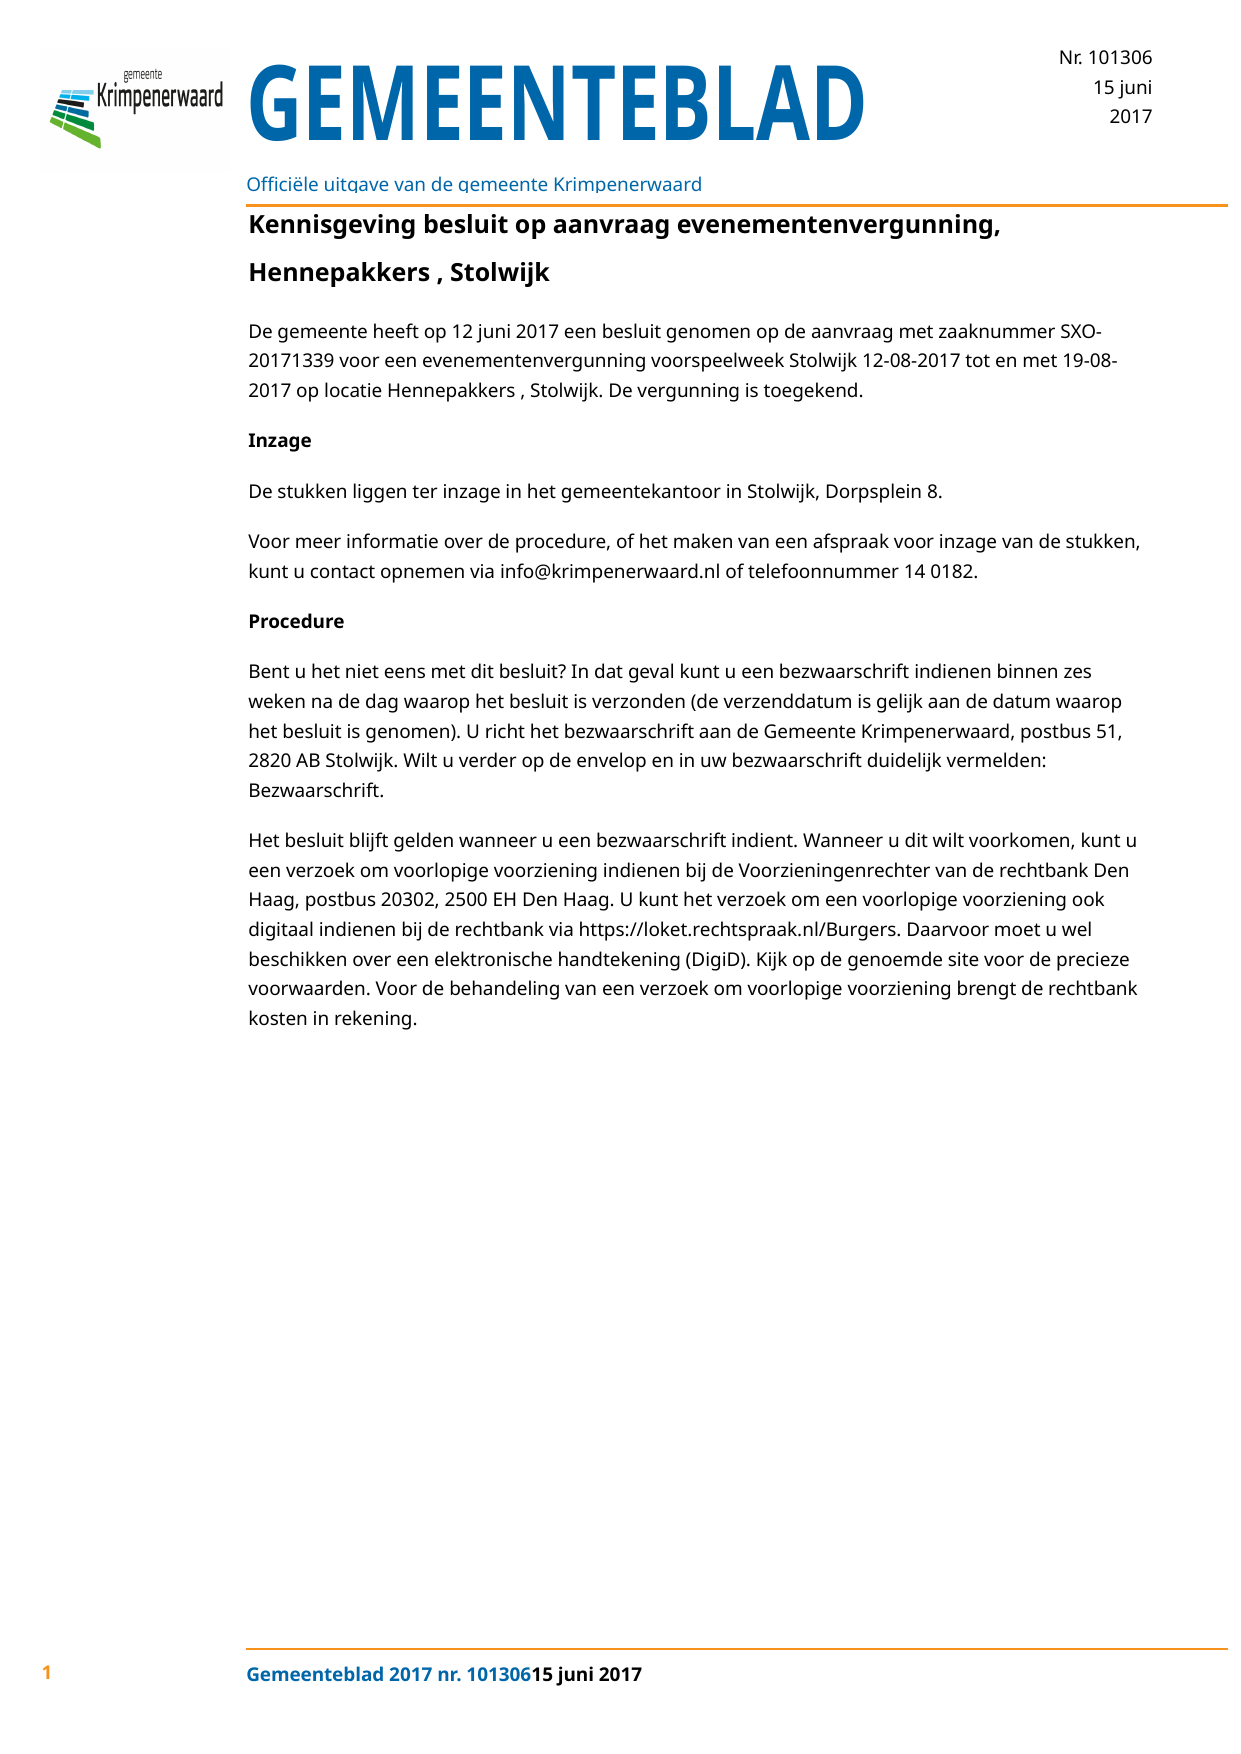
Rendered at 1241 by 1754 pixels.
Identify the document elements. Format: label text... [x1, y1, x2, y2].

text De stukken liggen ter inzage in het gemeentekantoor in Stolwijk, Dorpsplein 8. [248, 478, 1152, 504]
text De gemeente heeft op 12 juni 2017 een besluit genomen op de aanvraag met zaaknummer SXO-20171339 voor een evenementenvergunning voorspeelweek Stolwijk 12-08-2017 tot en met 19-08-2017 op locatie Hennepakkers , Stolwijk. De vergunning is toegekend. [248, 318, 1152, 403]
text Voor meer informatie over de procedure, of het maken van een afspraak voor inzage van de stukken, kunt u contact opnemen via info@krimpenerwaard.nl of telefoonnummer 14 0182. [248, 528, 1152, 584]
picture [41, 47, 231, 172]
text Bent u het niet eens met dit besluit? In dat geval kunt u een bezwaarschrift indienen binnen zes weken na de dag waarop het besluit is verzonden (de verzenddatum is gelijk aan de datum waarop het besluit is genomen). U richt het bezwaarschrift aan de Gemeente Krimpenerwaard, postbus 51, 2820 AB Stolwijk. Wilt u verder op de envelop en in uw bezwaarschrift duidelijk vermelden: Bezwaarschrift. [248, 659, 1152, 803]
text Kennisgeving besluit op aanvraag evenementenvergunning, Hennepakkers , Stolwijk [248, 207, 1152, 288]
text Inzage [248, 427, 1152, 453]
text Het besluit blijft gelden wanneer u een bezwaarschrift indient. Wanneer u dit wilt voorkomen, kunt u een verzoek om voorlopige voorziening indienen bij de Voorzieningenrechter van de rechtbank Den Haag, postbus 20302, 2500 EH Den Haag. U kunt het verzoek om een voorlopige voorziening ook digitaal indienen bij de rechtbank via https://loket.rechtspraak.nl/Burgers. Daarvoor moet u wel beschikken over een elektronische handtekening (DigiD). Kijk op de genoemde site voor de precieze voorwaarden. Voor de behandeling van een verzoek om voorlopige voorziening brengt de rechtbank kosten in rekening. [248, 827, 1152, 1031]
text Procedure [248, 608, 1152, 634]
